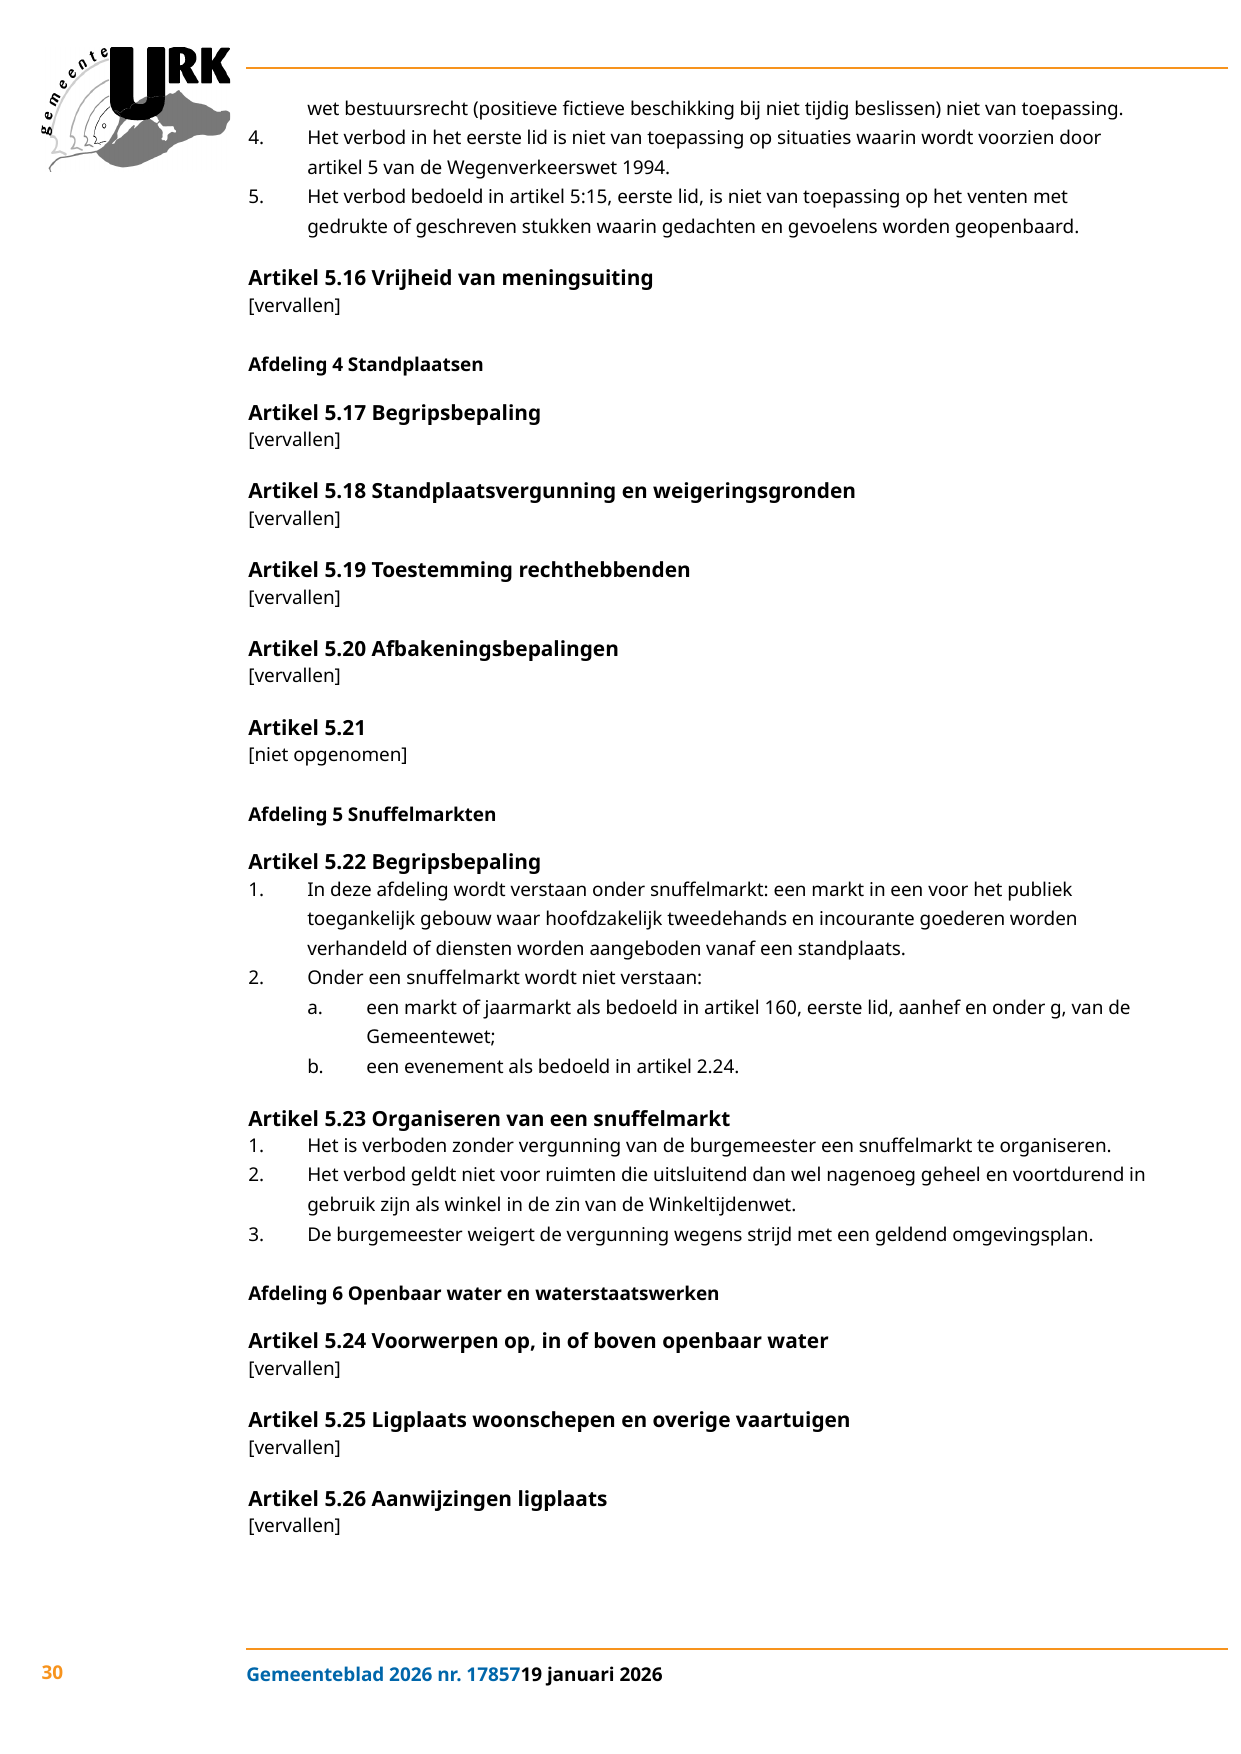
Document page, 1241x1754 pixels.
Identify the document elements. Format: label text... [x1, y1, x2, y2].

text [vervallen] [248, 663, 1152, 688]
text Artikel 5.22 Begripsbepaling [248, 847, 1152, 876]
text Artikel 5.19 Toestemming rechthebbenden [248, 555, 1152, 584]
text Artikel 5.25 Ligplaats woonschepen en overige vaartuigen [248, 1405, 1152, 1434]
text Artikel 5.26 Aanwijzingen ligplaats [248, 1484, 1152, 1513]
list De burgemeester weigert de vergunning wegens strijd met een geldend omgevingsplan. [248, 1221, 1152, 1247]
list Het verbod geldt niet voor ruimten die uitsluitend dan wel nagenoeg geheel en voortdurend in gebruik zijn als winkel in de zin van de Winkeltijdenwet. [248, 1162, 1152, 1217]
text [vervallen] [248, 1355, 1152, 1381]
list Het is verboden zonder vergunning van de burgemeester een snuffelmarkt te organiseren. [248, 1132, 1152, 1158]
text [vervallen] [248, 292, 1152, 318]
list In deze afdeling wordt verstaan onder snuffelmarkt: een markt in een voor het publiek toegankelijk gebouw waar hoofdzakelijk tweedehands en incourante goederen worden verhandeld of diensten worden aangeboden vanaf een standplaats. [248, 876, 1152, 961]
text Artikel 5.17 Begripsbepaling [248, 398, 1152, 426]
picture [41, 47, 231, 172]
text [vervallen] [248, 1513, 1152, 1538]
text [niet opgenomen] [248, 742, 1152, 767]
text Artikel 5.18 Standplaatsvergunning en weigeringsgronden [248, 477, 1152, 505]
list Onder een snuffelmarkt wordt niet verstaan: [248, 964, 1152, 990]
text [vervallen] [248, 426, 1152, 452]
list Het verbod in het eerste lid is niet van toepassing op situaties waarin wordt voorzien door artikel 5 van de Wegenverkeerswet 1994. [248, 124, 1152, 180]
text Afdeling 6 Openbaar water en waterstaatswerken [248, 1280, 1152, 1306]
text Artikel 5.16 Vrijheid van meningsuiting [248, 263, 1152, 292]
text [vervallen] [248, 505, 1152, 531]
list een evenement als bedoeld in artikel 2.24. [307, 1053, 1152, 1079]
text Afdeling 5 Snuffelmarkten [248, 801, 1152, 826]
text Artikel 5.23 Organiseren van een snuffelmarkt [248, 1104, 1152, 1132]
text Afdeling 4 Standplaatsen [248, 351, 1152, 377]
text Artikel 5.24 Voorwerpen op, in of boven openbaar water [248, 1327, 1152, 1355]
text [vervallen] [248, 1434, 1152, 1459]
text [vervallen] [248, 584, 1152, 609]
list wet bestuursrecht (positieve fictieve beschikking bij niet tijdig beslissen) niet van toepassing. [248, 95, 1152, 121]
text Artikel 5.20 Afbakeningsbepalingen [248, 634, 1152, 663]
list Het verbod bedoeld in artikel 5:15, eerste lid, is niet van toepassing op het venten met gedrukte of geschreven stukken waarin gedachten en gevoelens worden geopenbaard. [248, 183, 1152, 239]
list een markt of jaarmarkt als bedoeld in artikel 160, eerste lid, aanhef en onder g, van de Gemeentewet; [307, 994, 1152, 1049]
text Artikel 5.21 [248, 713, 1152, 742]
